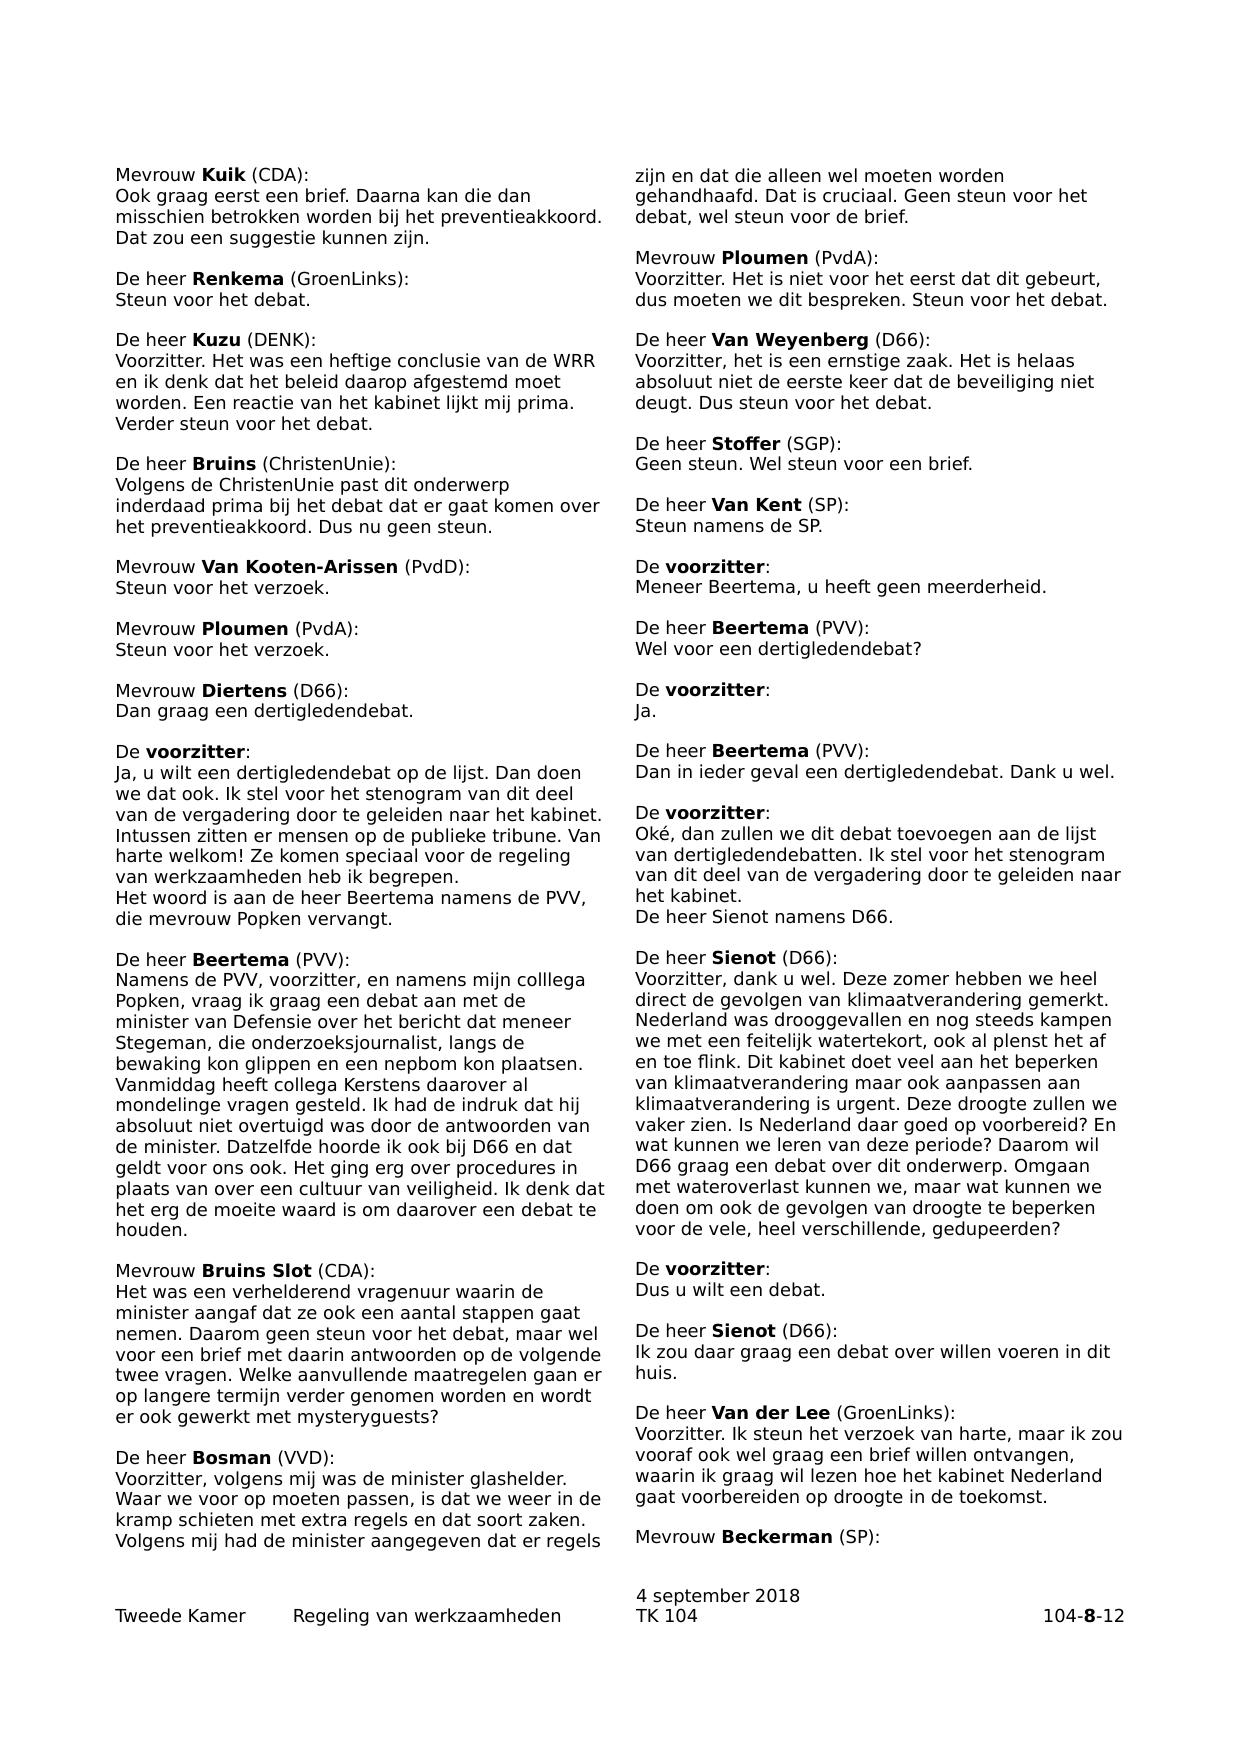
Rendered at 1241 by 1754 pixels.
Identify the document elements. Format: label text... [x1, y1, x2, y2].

text Mevrouw Kuik (CDA): [115, 165, 605, 186]
text De heer Stoffer (SGP): [635, 433, 1125, 454]
text Dan graag een dertigledendebat. [115, 701, 605, 722]
text Dus u wilt een debat. [635, 1280, 1125, 1301]
text De heer Beertema (PVV): [115, 949, 605, 970]
text Voorzitter, dank u wel. Deze zomer hebben we heel direct de gevolgen van klimaatverandering gemerkt. Nederland was drooggevallen en nog steeds kampen we met een feitelijk watertekort, ook al plenst het af en toe flink. Dit kabinet doet veel aan het beperken van klimaatverandering maar ook aanpassen aan klimaatverandering is urgent. Deze droogte zullen we vaker zien. Is Nederland daar goed op voorbereid? En wat kunnen we leren van deze periode? Daarom wil D66 graag een debat over dit onderwerp. Omgaan met wateroverlast kunnen we, maar wat kunnen we doen om ook de gevolgen van droogte te beperken voor de vele, heel verschillende, gedupeerden? [635, 968, 1125, 1239]
text Het woord is aan de heer Beertema namens de PVV, die mevrouw Popken vervangt. [115, 888, 605, 929]
text Steun namens de SP. [635, 516, 1125, 537]
text zijn en dat die alleen wel moeten worden gehandhaafd. Dat is cruciaal. Geen steun voor het debat, wel steun voor de brief. [635, 165, 1125, 228]
text Intussen zitten er mensen op de publieke tribune. Van harte welkom! Ze komen speciaal voor de regeling van werkzaamheden heb ik begrepen. [115, 825, 605, 888]
text De heer Van der Lee (GroenLinks): [635, 1403, 1125, 1424]
text De heer Renkema (GroenLinks): [115, 268, 605, 289]
text Ik zou daar graag een debat over willen voeren in dit huis. [635, 1342, 1125, 1383]
text Voorzitter. Het was een heftige conclusie van de WRR en ik denk dat het beleid daarop afgestemd moet worden. Een reactie van het kabinet lijkt mij prima. Verder steun voor het debat. [115, 351, 605, 434]
text Meneer Beertema, u heeft geen meerderheid. [635, 577, 1125, 598]
text Wel voor een dertigledendebat? [635, 639, 1125, 660]
text De voorzitter: [635, 1259, 1125, 1280]
text Mevrouw Bruins Slot (CDA): [115, 1261, 605, 1282]
text De voorzitter: [635, 803, 1125, 823]
text De heer Sienot (D66): [635, 1321, 1125, 1342]
text De heer Beertema (PVV): [635, 741, 1125, 762]
text Ja, u wilt een dertigledendebat op de lijst. Dan doen we dat ook. Ik stel voor het stenogram van dit deel van de vergadering door te geleiden naar het kabinet. [115, 763, 605, 825]
text De heer Kuzu (DENK): [115, 330, 605, 351]
text Voorzitter, volgens mij was de minister glashelder. Waar we voor op moeten passen, is dat we weer in de kramp schieten met extra regels en dat soort zaken. Volgens mij had de minister aangegeven dat er regels [115, 1468, 605, 1552]
text Volgens de ChristenUnie past dit onderwerp inderdaad prima bij het debat dat er gaat komen over het preventieakkoord. Dus nu geen steun. [115, 475, 605, 537]
text De heer Sienot namens D66. [635, 907, 1125, 928]
text Voorzitter. Ik steun het verzoek van harte, maar ik zou vooraf ook wel graag een brief willen ontvangen, waarin ik graag wil lezen hoe het kabinet Nederland gaat voorbereiden op droogte in de toekomst. [635, 1424, 1125, 1507]
text De heer Van Weyenberg (D66): [635, 330, 1125, 351]
text Het was een verhelderend vragenuur waarin de minister aangaf dat ze ook een aantal stappen gaat nemen. Daarom geen steun voor het debat, maar wel voor een brief met daarin antwoorden op de volgende twee vragen. Welke aanvullende maatregelen gaan er op langere termijn verder genomen worden en wordt er ook gewerkt met mysteryguests? [115, 1282, 605, 1428]
text De heer Beertema (PVV): [635, 618, 1125, 639]
text Mevrouw Van Kooten-Arissen (PvdD): [115, 557, 605, 578]
text Mevrouw Ploumen (PvdA): [635, 248, 1125, 268]
text De heer Van Kent (SP): [635, 495, 1125, 516]
text Mevrouw Diertens (D66): [115, 681, 605, 701]
text Ook graag eerst een brief. Daarna kan die dan misschien betrokken worden bij het preventieakkoord. Dat zou een suggestie kunnen zijn. [115, 186, 605, 248]
text Geen steun. Wel steun voor een brief. [635, 454, 1125, 475]
text Oké, dan zullen we dit debat toevoegen aan de lijst van dertigledendebatten. Ik stel voor het stenogram van dit deel van de vergadering door te geleiden naar het kabinet. [635, 823, 1125, 907]
text De voorzitter: [115, 742, 605, 763]
text Ja. [635, 700, 1125, 721]
text De voorzitter: [635, 557, 1125, 577]
text Namens de PVV, voorzitter, en namens mijn colllega Popken, vraag ik graag een debat aan met de minister van Defensie over het bericht dat meneer Stegeman, die onderzoeksjournalist, langs de bewaking kon glippen en een nepbom kon plaatsen. Vanmiddag heeft collega Kerstens daarover al mondelinge vragen gesteld. Ik had de indruk dat hij absoluut niet overtuigd was door de antwoorden van de minister. Datzelfde hoorde ik ook bij D66 en dat geldt voor ons ook. Het ging erg over procedures in plaats van over een cultuur van veiligheid. Ik denk dat het erg de moeite waard is om daarover een debat te houden. [115, 970, 605, 1241]
text Steun voor het debat. [115, 289, 605, 310]
text De heer Sienot (D66): [635, 948, 1125, 968]
text De voorzitter: [635, 680, 1125, 700]
text Steun voor het verzoek. [115, 640, 605, 661]
text Steun voor het verzoek. [115, 578, 605, 599]
text Voorzitter, het is een ernstige zaak. Het is helaas absoluut niet de eerste keer dat de beveiliging niet deugt. Dus steun voor het debat. [635, 351, 1125, 413]
text Dan in ieder geval een dertigledendebat. Dank u wel. [635, 762, 1125, 783]
text Voorzitter. Het is niet voor het eerst dat dit gebeurt, dus moeten we dit bespreken. Steun voor het debat. [635, 268, 1125, 310]
text De heer Bruins (ChristenUnie): [115, 454, 605, 475]
text Mevrouw Beckerman (SP): [635, 1527, 1125, 1548]
text De heer Bosman (VVD): [115, 1448, 605, 1468]
text Mevrouw Ploumen (PvdA): [115, 619, 605, 640]
